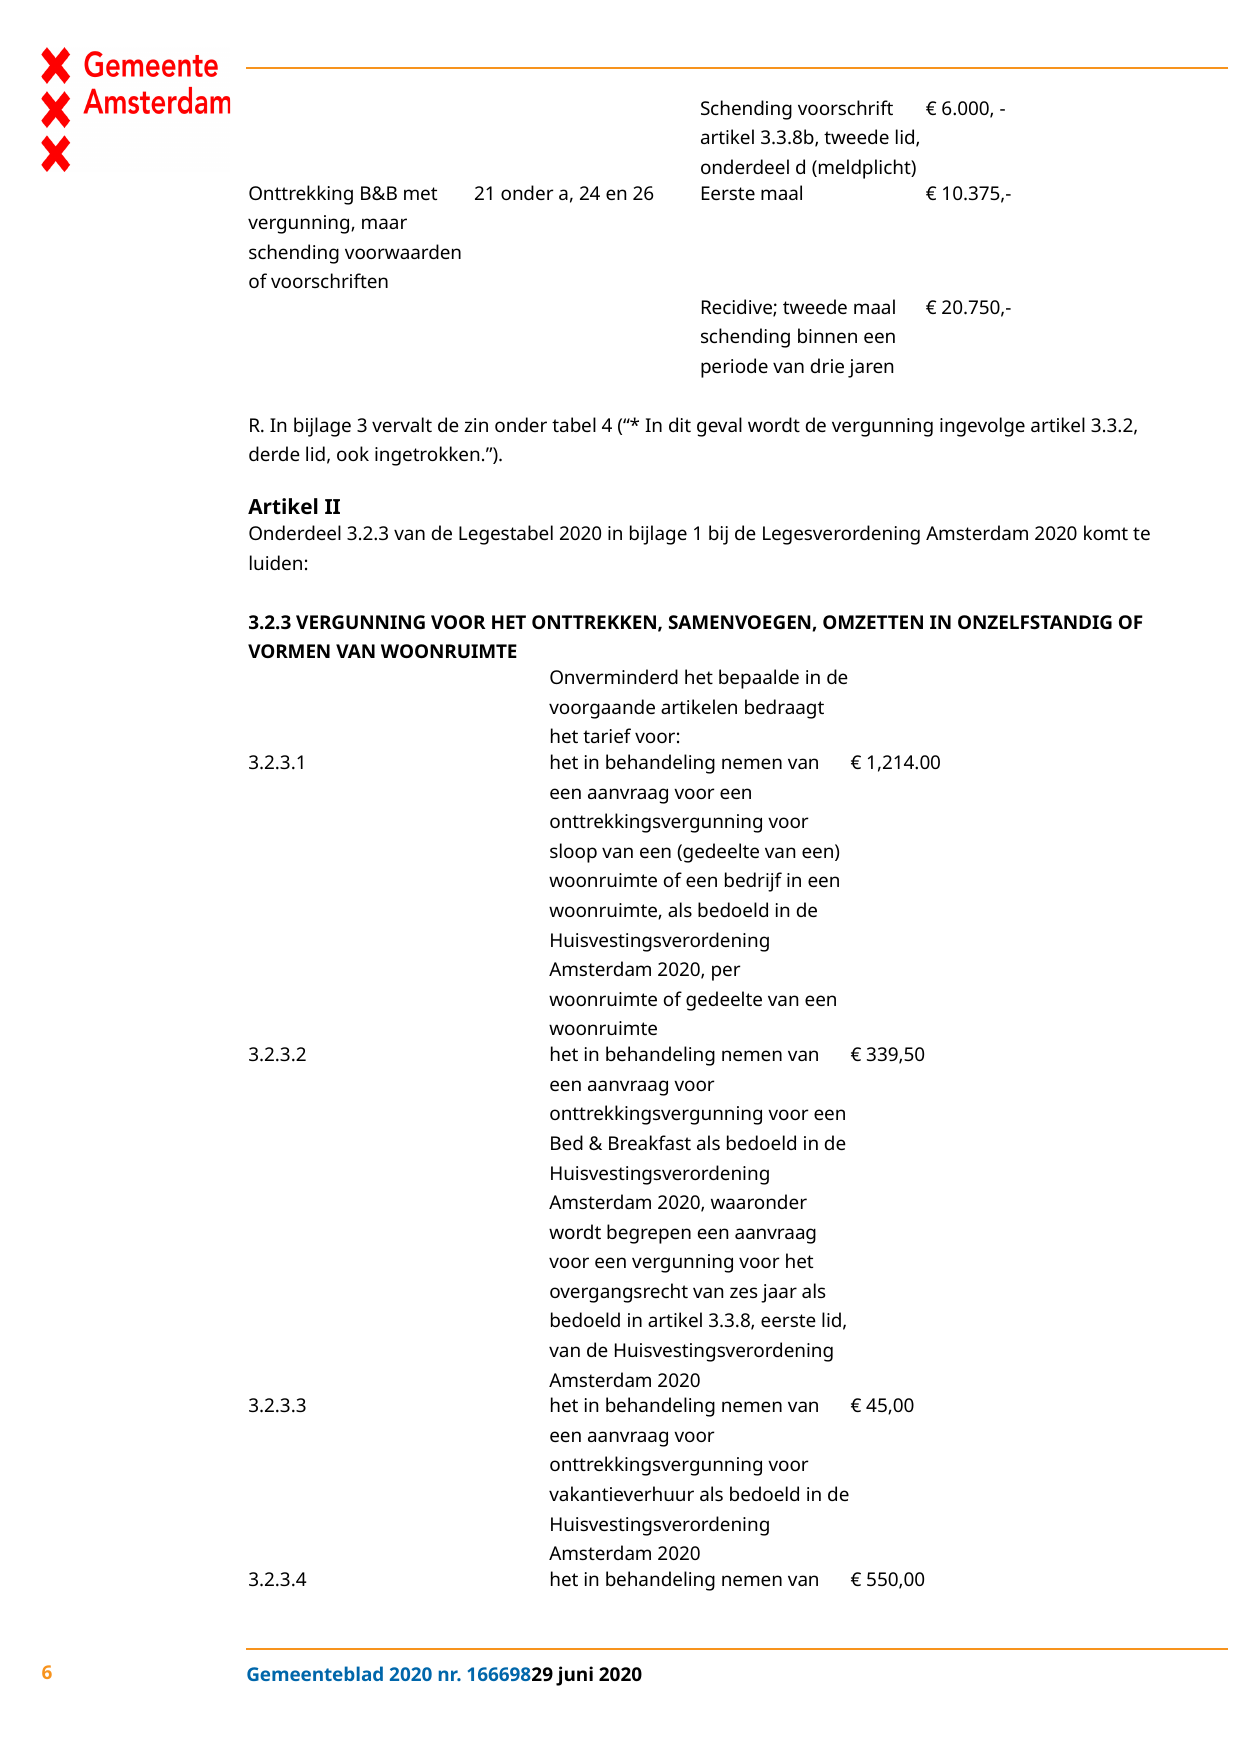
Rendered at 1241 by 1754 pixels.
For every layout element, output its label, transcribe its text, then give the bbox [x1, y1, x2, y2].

table_cell [474, 294, 700, 379]
table_cell 3.2.3.4 [248, 1566, 549, 1592]
table_cell € 20.750,- [926, 294, 1152, 379]
table_cell [248, 95, 474, 180]
table_cell Eerste maal [700, 180, 926, 294]
table_cell 3.2.3.1 [248, 749, 549, 1041]
table_cell het in behandeling nemen van [549, 1566, 850, 1592]
table_cell 3.2.3.2 [248, 1041, 549, 1392]
table_cell [474, 95, 700, 180]
table_cell € 339,50 [850, 1041, 1152, 1392]
picture [41, 47, 231, 172]
table_cell [248, 294, 474, 379]
table_cell Recidive; tweede maal schending binnen een periode van drie jaren [700, 294, 926, 379]
text Artikel II [248, 492, 1152, 520]
table_cell € 10.375,- [926, 180, 1152, 294]
table_cell € 45,00 [850, 1393, 1152, 1566]
table_cell het in behandeling nemen van een aanvraag voor onttrekkingsvergunning voor een Bed & Breakfast als bedoeld in de Huisvestingsverordening Amsterdam 2020, waaronder wordt begrepen een aanvraag voor een vergunning voor het overgangsrecht van zes jaar als bedoeld in artikel 3.3.8, eerste lid, van de Huisvestingsverordening Amsterdam 2020 [549, 1041, 850, 1392]
table_cell het in behandeling nemen van een aanvraag voor een onttrekkingsvergunning voor sloop van een (gedeelte van een) woonruimte of een bedrijf in een woonruimte, als bedoeld in de Huisvestingsverordening Amsterdam 2020, per woonruimte of gedeelte van een woonruimte [549, 749, 850, 1041]
table_cell € 6.000, - [926, 95, 1152, 180]
table_cell [248, 665, 549, 749]
table_cell Onttrekking B&B met vergunning, maar schending voorwaarden of voorschriften [248, 180, 474, 294]
table_header 3.2.3 VERGUNNING VOOR HET ONTTREKKEN, SAMENVOEGEN, OMZETTEN IN ONZELFSTANDIG OF VORMEN VAN WOONRUIMTE [248, 609, 1152, 664]
table_cell Onverminderd het bepaalde in de voorgaande artikelen bedraagt het tarief voor: [549, 665, 850, 749]
table_cell Schending voorschrift artikel 3.3.8b, tweede lid, onderdeel d (meldplicht) [700, 95, 926, 180]
text R. In bijlage 3 vervalt de zin onder tabel 4 (“* In dit geval wordt de vergunning ingevolge artikel 3.3.2, derde lid, ook ingetrokken.”). [248, 412, 1152, 467]
table_cell € 1,214.00 [850, 749, 1152, 1041]
table_cell het in behandeling nemen van een aanvraag voor onttrekkingsvergunning voor vakantieverhuur als bedoeld in de Huisvestingsverordening Amsterdam 2020 [549, 1393, 850, 1566]
table_cell [850, 665, 1152, 749]
text Onderdeel 3.2.3 van de Legestabel 2020 in bijlage 1 bij de Legesverordening Amsterdam 2020 komt te luiden: [248, 520, 1152, 576]
table_cell 21 onder a, 24 en 26 [474, 180, 700, 294]
table_cell € 550,00 [850, 1566, 1152, 1592]
table_cell 3.2.3.3 [248, 1393, 549, 1566]
